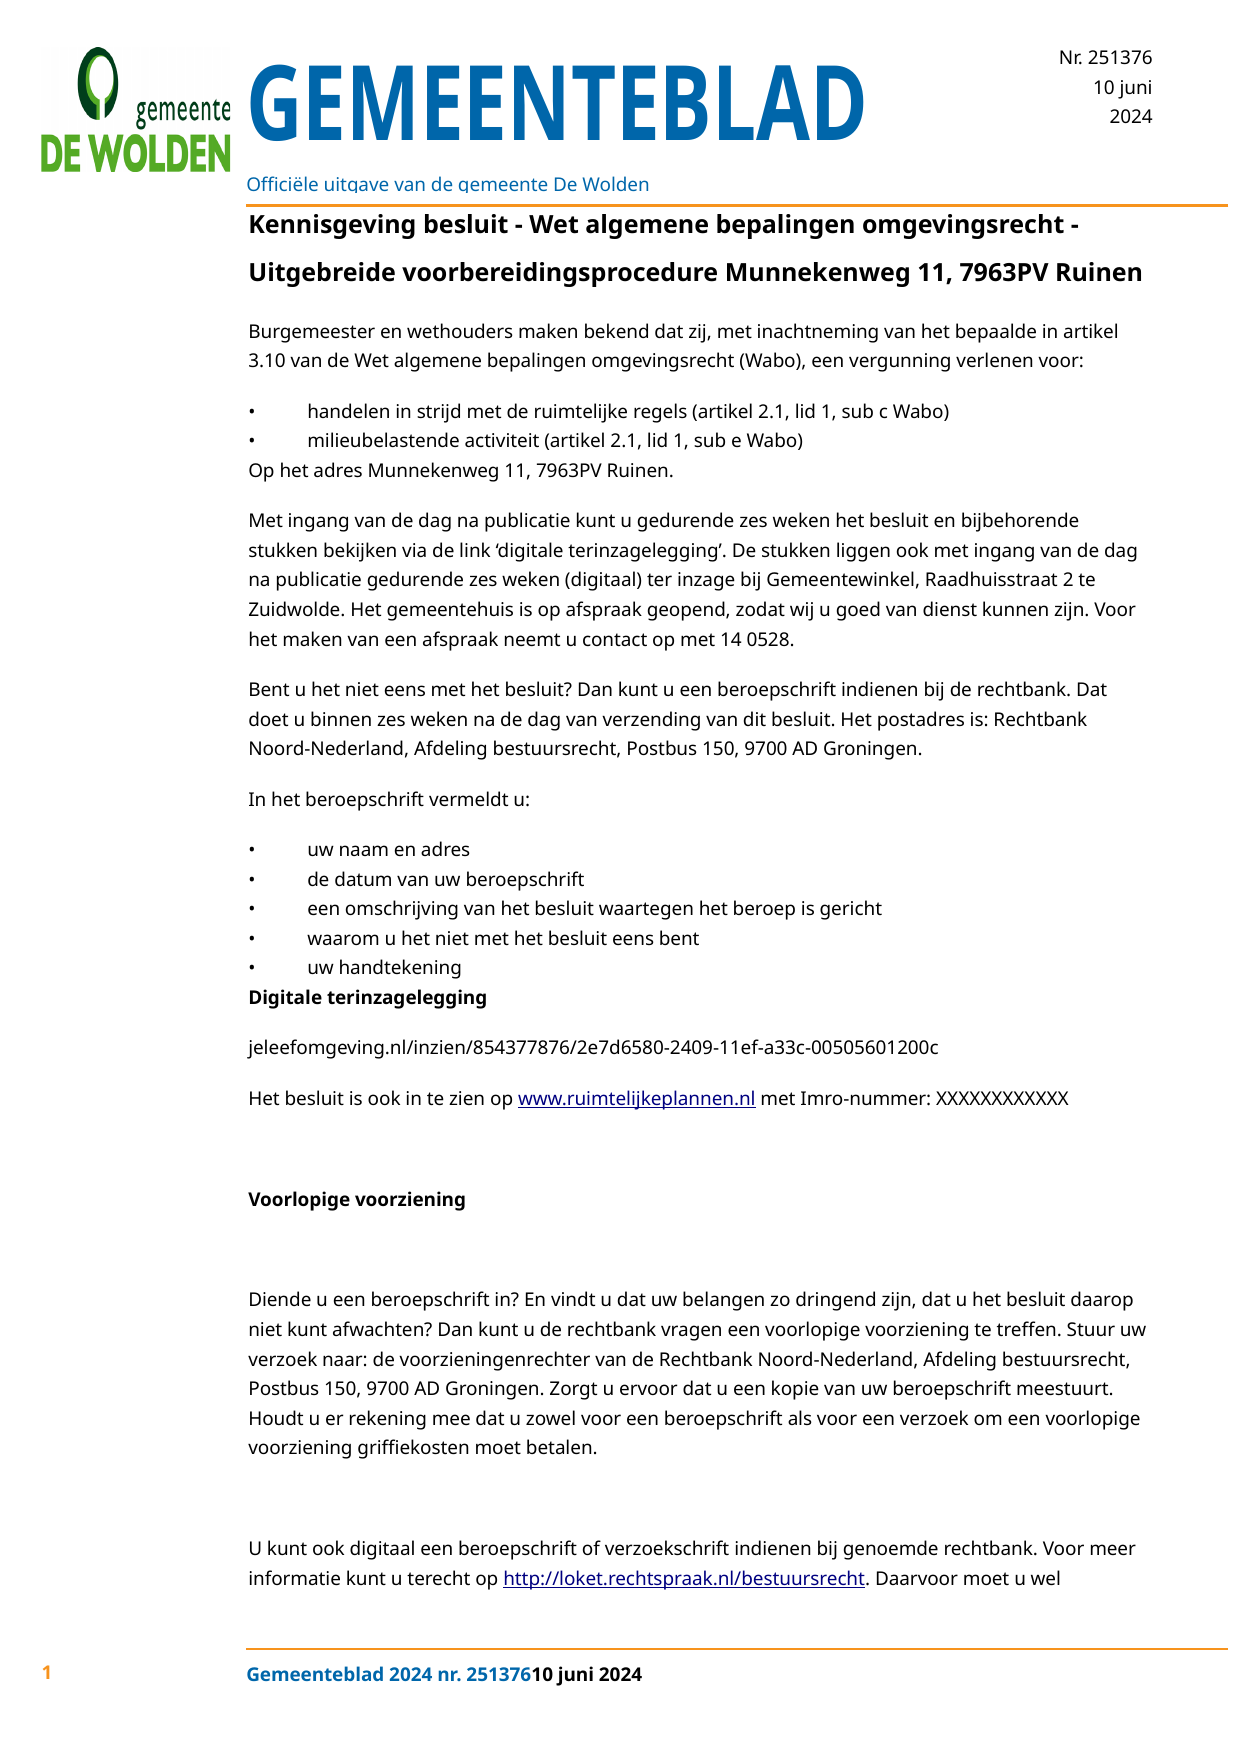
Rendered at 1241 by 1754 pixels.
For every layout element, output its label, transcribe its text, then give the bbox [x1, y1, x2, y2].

list uw handtekening [248, 954, 1152, 980]
picture [41, 47, 231, 172]
text Burgemeester en wethouders maken bekend dat zij, met inachtneming van het bepaalde in artikel 3.10 van de Wet algemene bepalingen omgevingsrecht (Wabo), een vergunning verlenen voor: [248, 318, 1152, 373]
text U kunt ook digitaal een beroepschrift of verzoekschrift indienen bij genoemde rechtbank. Voor meer informatie kunt u terecht op http://loket.rechtspraak.nl/bestuursrecht. Daarvoor moet u wel [248, 1535, 1152, 1591]
list uw naam en adres [248, 836, 1152, 862]
text Op het adres Munnekenweg 11, 7963PV Ruinen. [248, 457, 1152, 483]
list een omschrijving van het besluit waartegen het beroep is gericht [248, 895, 1152, 921]
list milieubelastende activiteit (artikel 2.1, lid 1, sub e Wabo) [248, 427, 1152, 453]
text jeleefomgeving.nl/inzien/854377876/2e7d6580-2409-11ef-a33c-00505601200c [248, 1034, 1152, 1060]
text Voorlopige voorziening [248, 1186, 1152, 1212]
text Het besluit is ook in te zien op www.ruimtelijkeplannen.nl met Imro-nummer: XXXXXXXXXXXX [248, 1085, 1152, 1111]
text Digitale terinzagelegging [248, 984, 1152, 1010]
text Bent u het niet eens met het besluit? Dan kunt u een beroepschrift indienen bij de rechtbank. Dat doet u binnen zes weken na de dag van verzending van dit besluit. Het postadres is: Rechtbank Noord-Nederland, Afdeling bestuursrecht, Postbus 150, 9700 AD Groningen. [248, 676, 1152, 761]
list de datum van uw beroepschrift [248, 866, 1152, 892]
text Met ingang van de dag na publicatie kunt u gedurende zes weken het besluit en bijbehorende stukken bekijken via de link ‘digitale terinzagelegging’. De stukken liggen ook met ingang van de dag na publicatie gedurende zes weken (digitaal) ter inzage bij Gemeentewinkel, Raadhuisstraat 2 te Zuidwolde. Het gemeentehuis is op afspraak geopend, zodat wij u goed van dienst kunnen zijn. Voor het maken van een afspraak neemt u contact op met 14 0528. [248, 507, 1152, 652]
text Diende u een beroepschrift in? En vindt u dat uw belangen zo dringend zijn, dat u het besluit daarop niet kunt afwachten? Dan kunt u de rechtbank vragen een voorlopige voorziening te treffen. Stuur uw verzoek naar: de voorzieningenrechter van de Rechtbank Noord-Nederland, Afdeling bestuursrecht, Postbus 150, 9700 AD Groningen. Zorgt u ervoor dat u een kopie van uw beroepschrift meestuurt. Houdt u er rekening mee dat u zowel voor een beroepschrift als voor een verzoek om een voorlopige voorziening griffiekosten moet betalen. [248, 1287, 1152, 1460]
text Kennisgeving besluit - Wet algemene bepalingen omgevingsrecht - Uitgebreide voorbereidingsprocedure Munnekenweg 11, 7963PV Ruinen [248, 207, 1152, 288]
text In het beroepschrift vermeldt u: [248, 786, 1152, 812]
list waarom u het niet met het besluit eens bent [248, 925, 1152, 951]
list handelen in strijd met de ruimtelijke regels (artikel 2.1, lid 1, sub c Wabo) [248, 398, 1152, 424]
